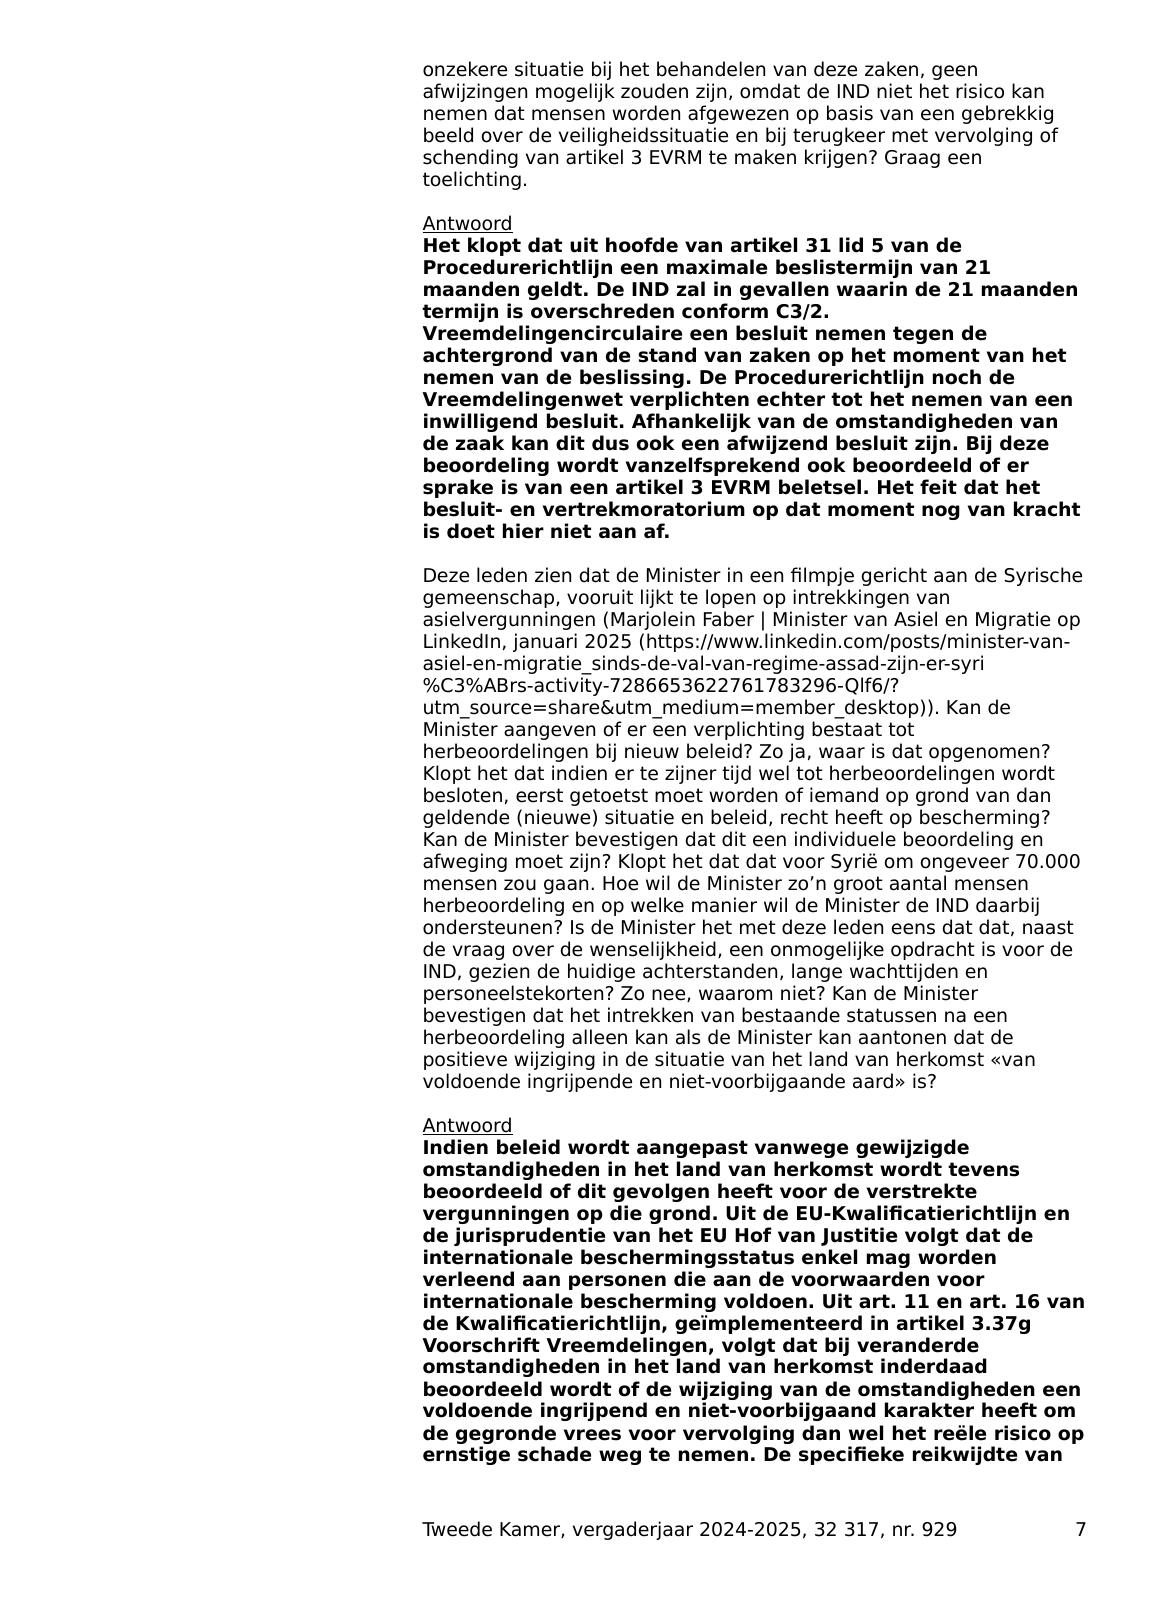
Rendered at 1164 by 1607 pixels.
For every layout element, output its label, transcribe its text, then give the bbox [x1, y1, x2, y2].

text Antwoord [422, 213, 1087, 235]
text Antwoord [422, 1115, 1087, 1137]
text Het klopt dat uit hoofde van artikel 31 lid 5 van de Procedurerichtlijn een maximale beslistermijn van 21 maanden geldt. De IND zal in gevallen waarin de 21 maanden termijn is overschreden conform C3/2. Vreemdelingencirculaire een besluit nemen tegen de achtergrond van de stand van zaken op het moment van het nemen van de beslissing. De Procedurerichtlijn noch de Vreemdelingenwet verplichten echter tot het nemen van een inwilligend besluit. Afhankelijk van de omstandigheden van de zaak kan dit dus ook een afwijzend besluit zijn. Bij deze beoordeling wordt vanzelfsprekend ook beoordeeld of er sprake is van een artikel 3 EVRM beletsel. Het feit dat het besluit- en vertrekmoratorium op dat moment nog van kracht is doet hier niet aan af. [422, 235, 1087, 543]
text Indien beleid wordt aangepast vanwege gewijzigde omstandigheden in het land van herkomst wordt tevens beoordeeld of dit gevolgen heeft voor de verstrekte vergunningen op die grond. Uit de EU-Kwalificatierichtlijn en de jurisprudentie van het EU Hof van Justitie volgt dat de internationale beschermingsstatus enkel mag worden verleend aan personen die aan de voorwaarden voor internationale bescherming voldoen. Uit art. 11 en art. 16 van de Kwalificatierichtlijn, geïmplementeerd in artikel 3.37g Voorschrift Vreemdelingen, volgt dat bij veranderde omstandigheden in het land van herkomst inderdaad beoordeeld wordt of de wijziging van de omstandigheden een voldoende ingrijpend en niet-voorbijgaand karakter heeft om de gegronde vrees voor vervolging dan wel het reële risico op ernstige schade weg te nemen. De specifieke reikwijdte van [422, 1137, 1087, 1466]
text onzekere situatie bij het behandelen van deze zaken, geen afwijzingen mogelijk zouden zijn, omdat de IND niet het risico kan nemen dat mensen worden afgewezen op basis van een gebrekkig beeld over de veiligheidssituatie en bij terugkeer met vervolging of schending van artikel 3 EVRM te maken krijgen? Graag een toelichting. [422, 59, 1087, 191]
text Deze leden zien dat de Minister in een filmpje gericht aan de Syrische gemeenschap, vooruit lijkt te lopen op intrekkingen van asielvergunningen (Marjolein Faber | Minister van Asiel en Migratie op LinkedIn, januari 2025 (https://www.linkedin.com/posts/minister-van-asiel-en-migratie_sinds-de-val-van-regime-assad-zijn-er-syri%C3%ABrs-activity-7286653622761783296-Qlf6/?utm_source=share&utm_medium=member_desktop)). Kan de Minister aangeven of er een verplichting bestaat tot herbeoordelingen bij nieuw beleid? Zo ja, waar is dat opgenomen? Klopt het dat indien er te zijner tijd wel tot herbeoordelingen wordt besloten, eerst getoetst moet worden of iemand op grond van dan geldende (nieuwe) situatie en beleid, recht heeft op bescherming? Kan de Minister bevestigen dat dit een individuele beoordeling en afweging moet zijn? Klopt het dat dat voor Syrië om ongeveer 70.000 mensen zou gaan. Hoe wil de Minister zo’n groot aantal mensen herbeoordeling en op welke manier wil de Minister de IND daarbij ondersteunen? Is de Minister het met deze leden eens dat dat, naast de vraag over de wenselijkheid, een onmogelijke opdracht is voor de IND, gezien de huidige achterstanden, lange wachttijden en personeelstekorten? Zo nee, waarom niet? Kan de Minister bevestigen dat het intrekken van bestaande statussen na een herbeoordeling alleen kan als de Minister kan aantonen dat de positieve wijziging in de situatie van het land van herkomst «van voldoende ingrijpende en niet-voorbijgaande aard» is? [422, 565, 1087, 1092]
